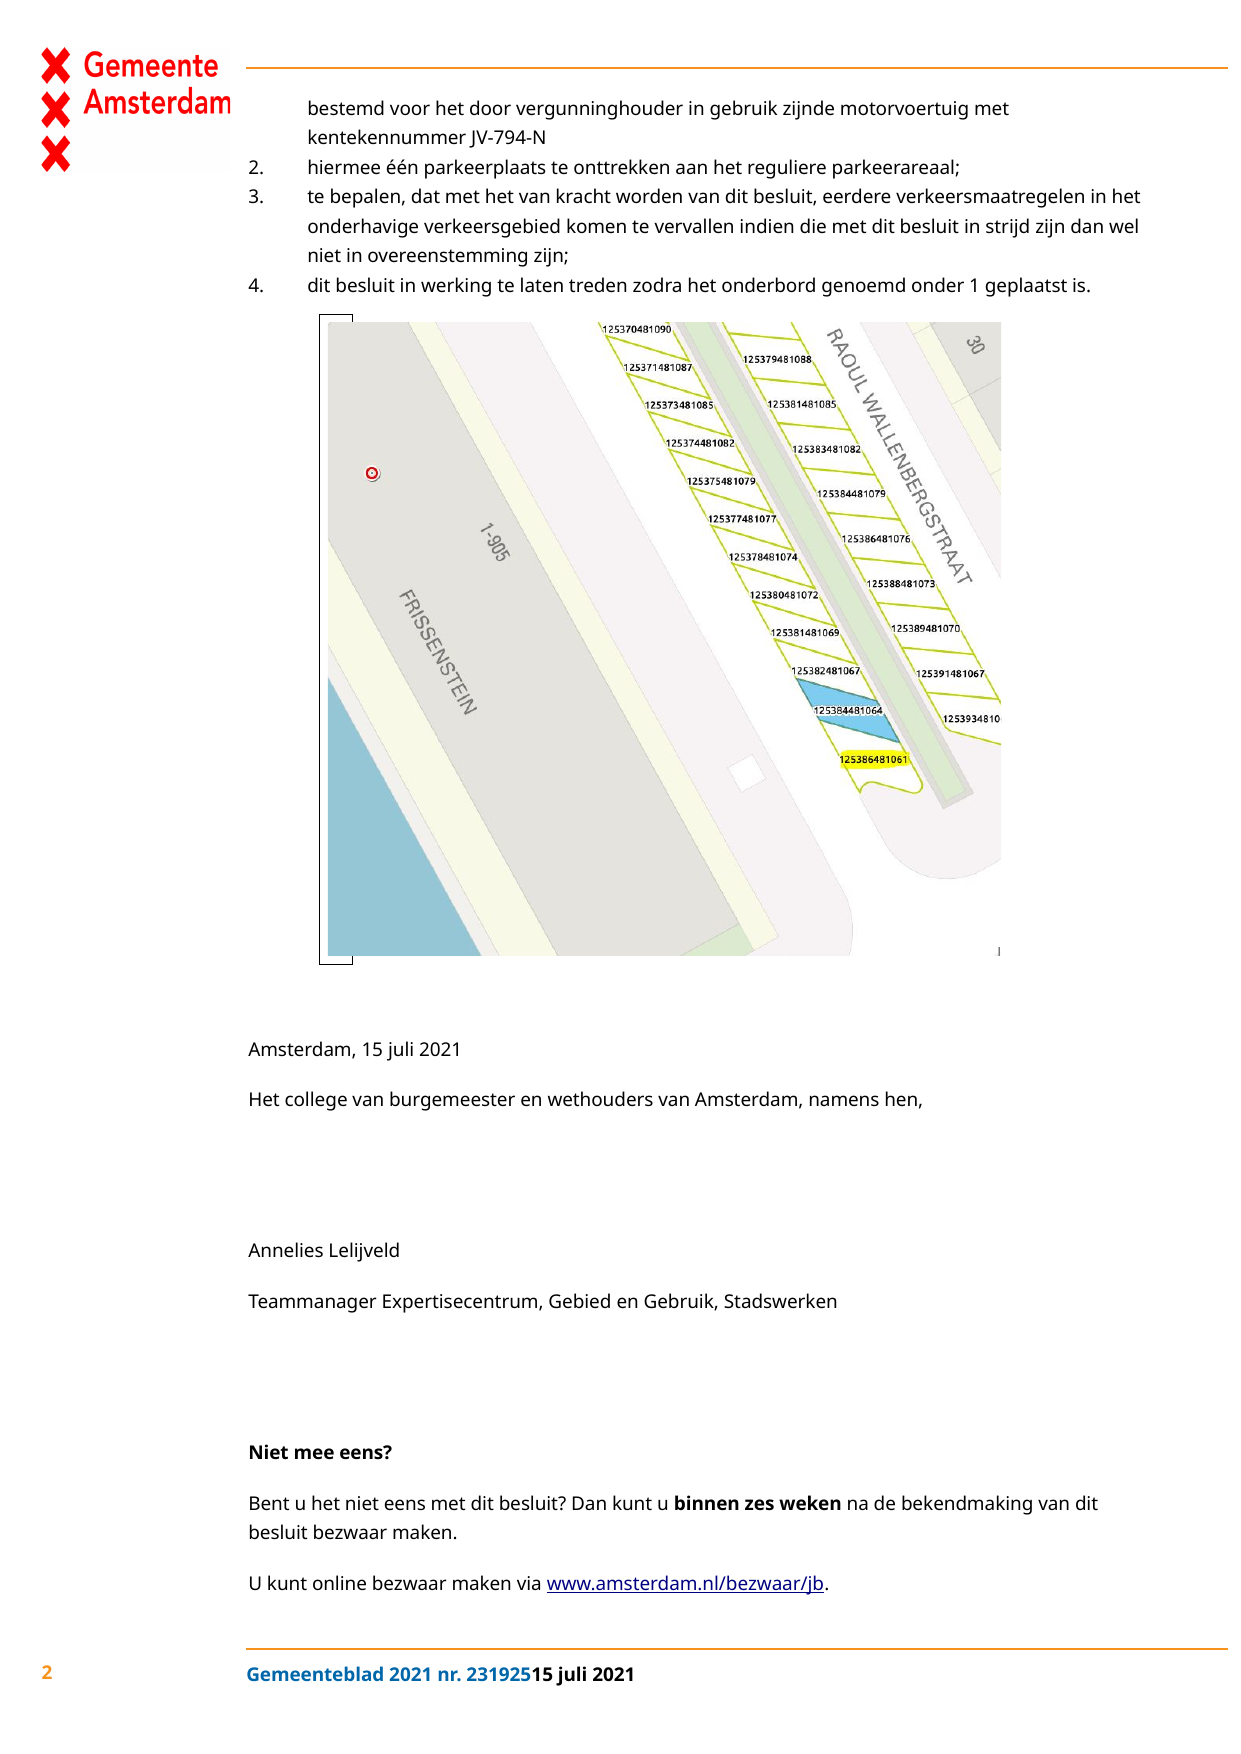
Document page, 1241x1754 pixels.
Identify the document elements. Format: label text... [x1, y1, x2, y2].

text Het college van burgemeester en wethouders van Amsterdam, namens hen, [248, 1086, 1152, 1112]
list bestemd voor het door vergunninghouder in gebruik zijnde motorvoertuig met kentekennummer JV-794-N [248, 95, 1152, 150]
text Bent u het niet eens met dit besluit? Dan kunt u binnen zes weken na de bekendmaking van dit besluit bezwaar maken. [248, 1490, 1152, 1545]
text Niet mee eens? [248, 1439, 1152, 1465]
list hiermee één parkeerplaats te onttrekken aan het reguliere parkeerareaal; [248, 154, 1152, 180]
picture [327, 322, 1002, 956]
text U kunt online bezwaar maken via www.amsterdam.nl/bezwaar/jb. [248, 1570, 1152, 1595]
text Annelies Lelijveld [248, 1238, 1152, 1263]
text Amsterdam, 15 juli 2021 [248, 1036, 1152, 1062]
text Teammanager Expertisecentrum, Gebied en Gebruik, Stadswerken [248, 1288, 1152, 1314]
list dit besluit in werking te laten treden zodra het onderbord genoemd onder 1 geplaatst is. [248, 272, 1152, 298]
picture [41, 47, 231, 172]
list te bepalen, dat met het van kracht worden van dit besluit, eerdere verkeersmaatregelen in het onderhavige verkeersgebied komen te vervallen indien die met dit besluit in strijd zijn dan wel niet in overeenstemming zijn; [248, 183, 1152, 268]
